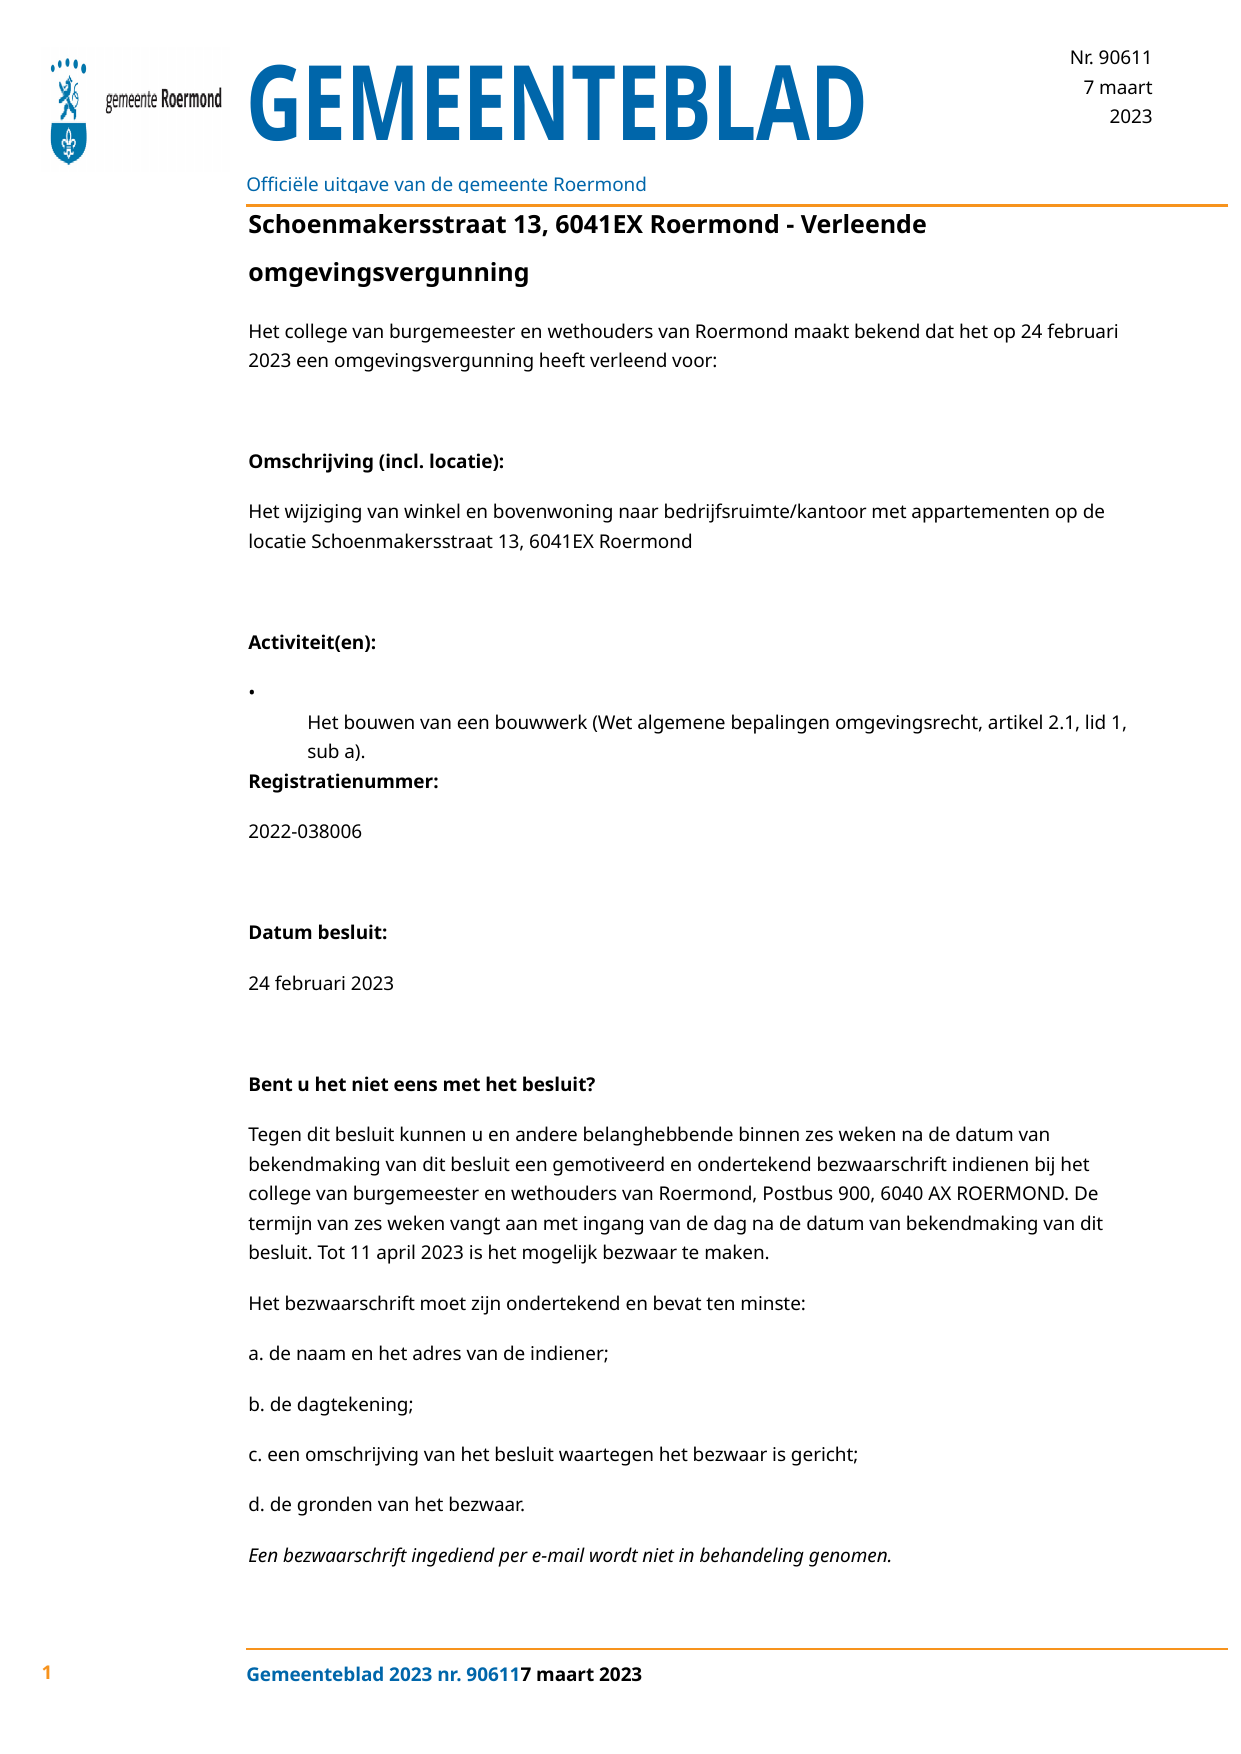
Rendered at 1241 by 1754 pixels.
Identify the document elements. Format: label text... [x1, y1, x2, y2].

text Activiteit(en): [248, 629, 1152, 655]
text b. de dagtekening; [248, 1391, 1152, 1417]
text Het bezwaarschrift moet zijn ondertekend en bevat ten minste: [248, 1290, 1152, 1316]
list Het bouwen van een bouwwerk (Wet algemene bepalingen omgevingsrecht, artikel 2.1, lid 1, sub a). [248, 709, 1152, 764]
text Het wijziging van winkel en bovenwoning naar bedrijfsruimte/kantoor met appartementen op de locatie Schoenmakersstraat 13, 6041EX Roermond [248, 499, 1152, 554]
text Bent u het niet eens met het besluit? [248, 1071, 1152, 1097]
text Tegen dit besluit kunnen u en andere belanghebbende binnen zes weken na de datum van bekendmaking van dit besluit een gemotiveerd en ondertekend bezwaarschrift indienen bij het college van burgemeester en wethouders van Roermond, Postbus 900, 6040 AX ROERMOND. De termijn van zes weken vangt aan met ingang van de dag na de datum van bekendmaking van dit besluit. Tot 11 april 2023 is het mogelijk bezwaar te maken. [248, 1121, 1152, 1265]
text 2022-038006 [248, 819, 1152, 844]
text Omschrijving (incl. locatie): [248, 448, 1152, 474]
text 24 februari 2023 [248, 970, 1152, 996]
text c. een omschrijving van het besluit waartegen het bezwaar is gericht; [248, 1441, 1152, 1467]
text Schoenmakersstraat 13, 6041EX Roermond - Verleende omgevingsvergunning [248, 207, 1152, 288]
text a. de naam en het adres van de indiener; [248, 1340, 1152, 1366]
text Registratienummer: [248, 768, 1152, 794]
text Datum besluit: [248, 919, 1152, 945]
text Het college van burgemeester en wethouders van Roermond maakt bekend dat het op 24 februari 2023 een omgevingsvergunning heeft verleend voor: [248, 318, 1152, 373]
text Een bezwaarschrift ingediend per e-mail wordt niet in behandeling genomen. [248, 1542, 1152, 1568]
text d. de gronden van het bezwaar. [248, 1492, 1152, 1517]
picture [41, 47, 231, 172]
